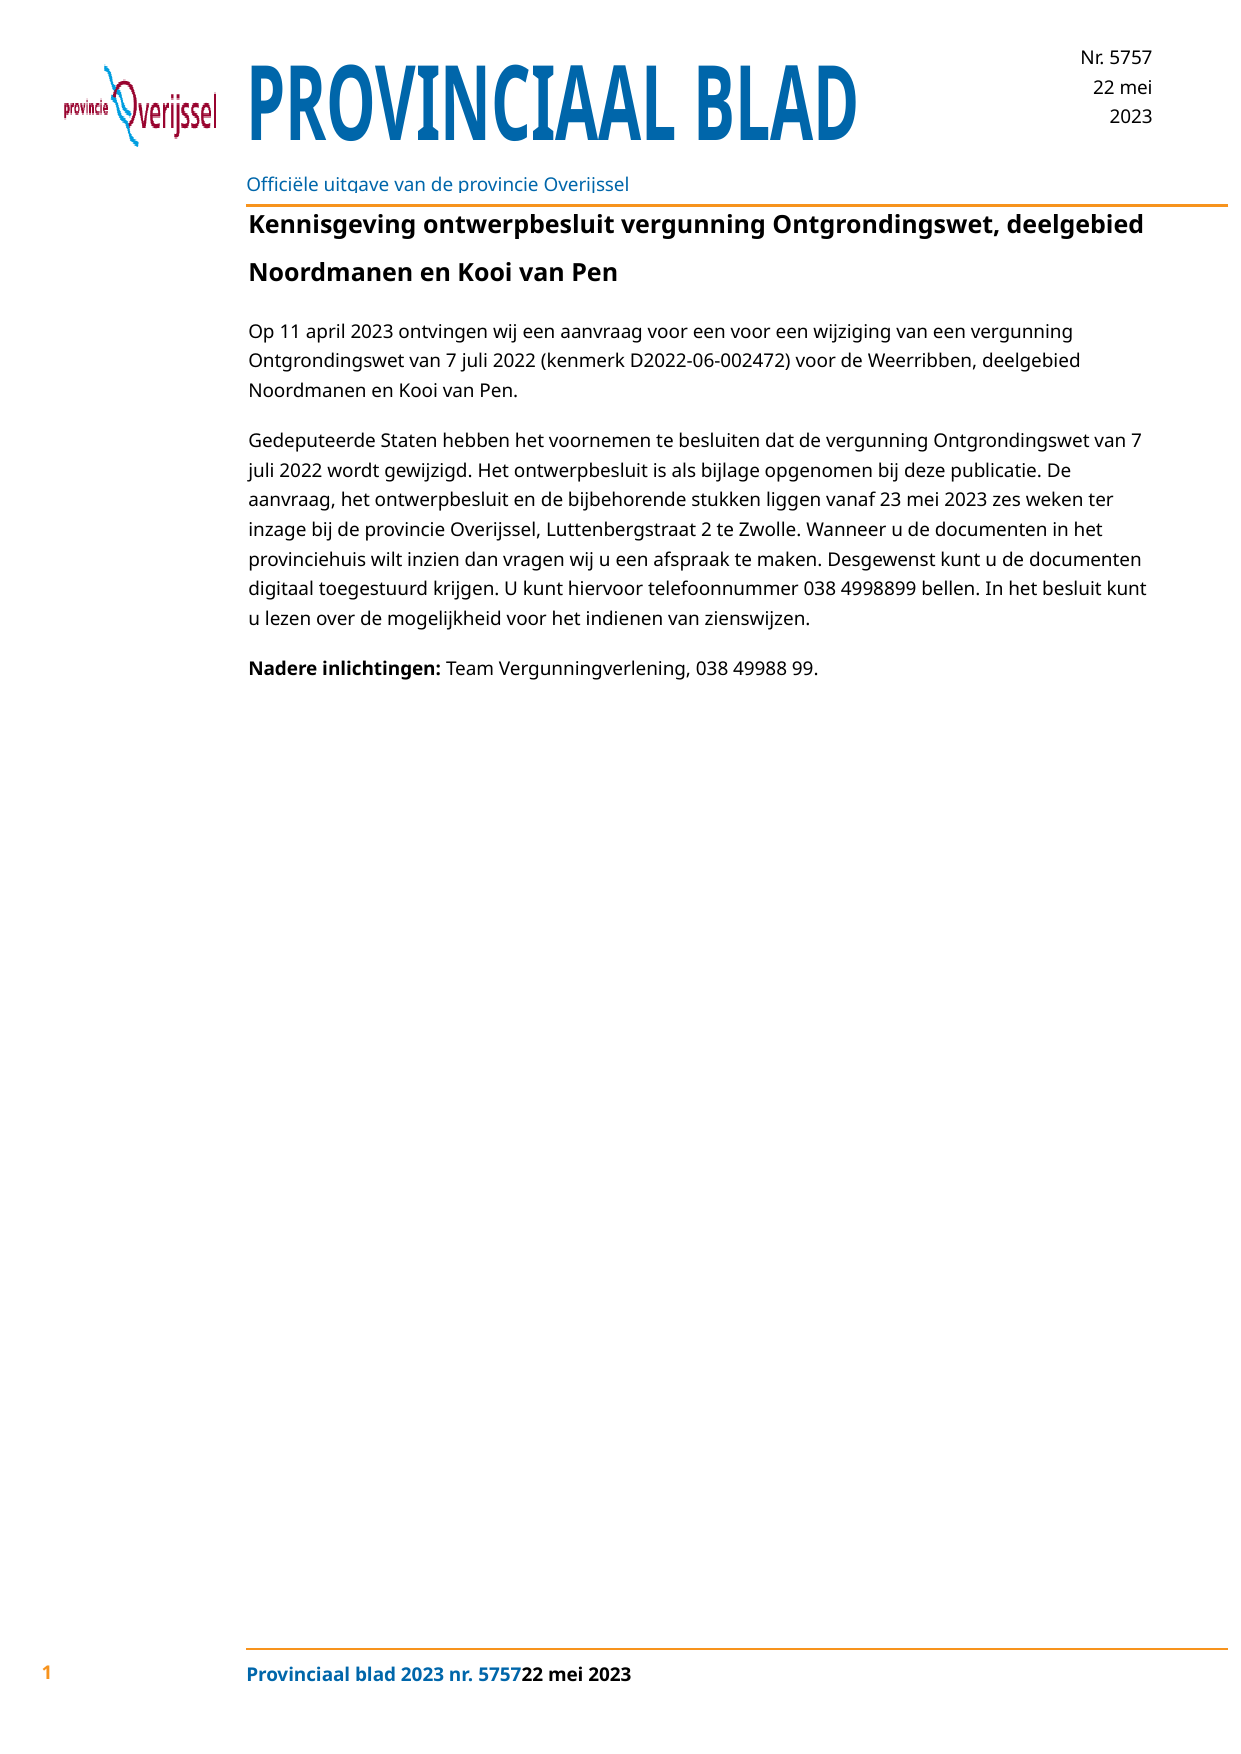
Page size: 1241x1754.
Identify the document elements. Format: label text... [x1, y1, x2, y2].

picture [41, 47, 231, 172]
text Kennisgeving ontwerpbesluit vergunning Ontgrondingswet, deelgebied Noordmanen en Kooi van Pen [248, 207, 1152, 288]
text Nadere inlichtingen: Team Vergunningverlening, 038 49988 99. [248, 655, 1152, 681]
text Op 11 april 2023 ontvingen wij een aanvraag voor een voor een wijziging van een vergunning Ontgrondingswet van 7 juli 2022 (kenmerk D2022-06-002472) voor de Weerribben, deelgebied Noordmanen en Kooi van Pen. [248, 318, 1152, 403]
text Gedeputeerde Staten hebben het voornemen te besluiten dat de vergunning Ontgrondingswet van 7 juli 2022 wordt gewijzigd. Het ontwerpbesluit is als bijlage opgenomen bij deze publicatie. De aanvraag, het ontwerpbesluit en de bijbehorende stukken liggen vanaf 23 mei 2023 zes weken ter inzage bij de provincie Overijssel, Luttenbergstraat 2 te Zwolle. Wanneer u de documenten in het provinciehuis wilt inzien dan vragen wij u een afspraak te maken. Desgewenst kunt u de documenten digitaal toegestuurd krijgen. U kunt hiervoor telefoonnummer 038 4998899 bellen. In het besluit kunt u lezen over de mogelijkheid voor het indienen van zienswijzen. [248, 427, 1152, 631]
